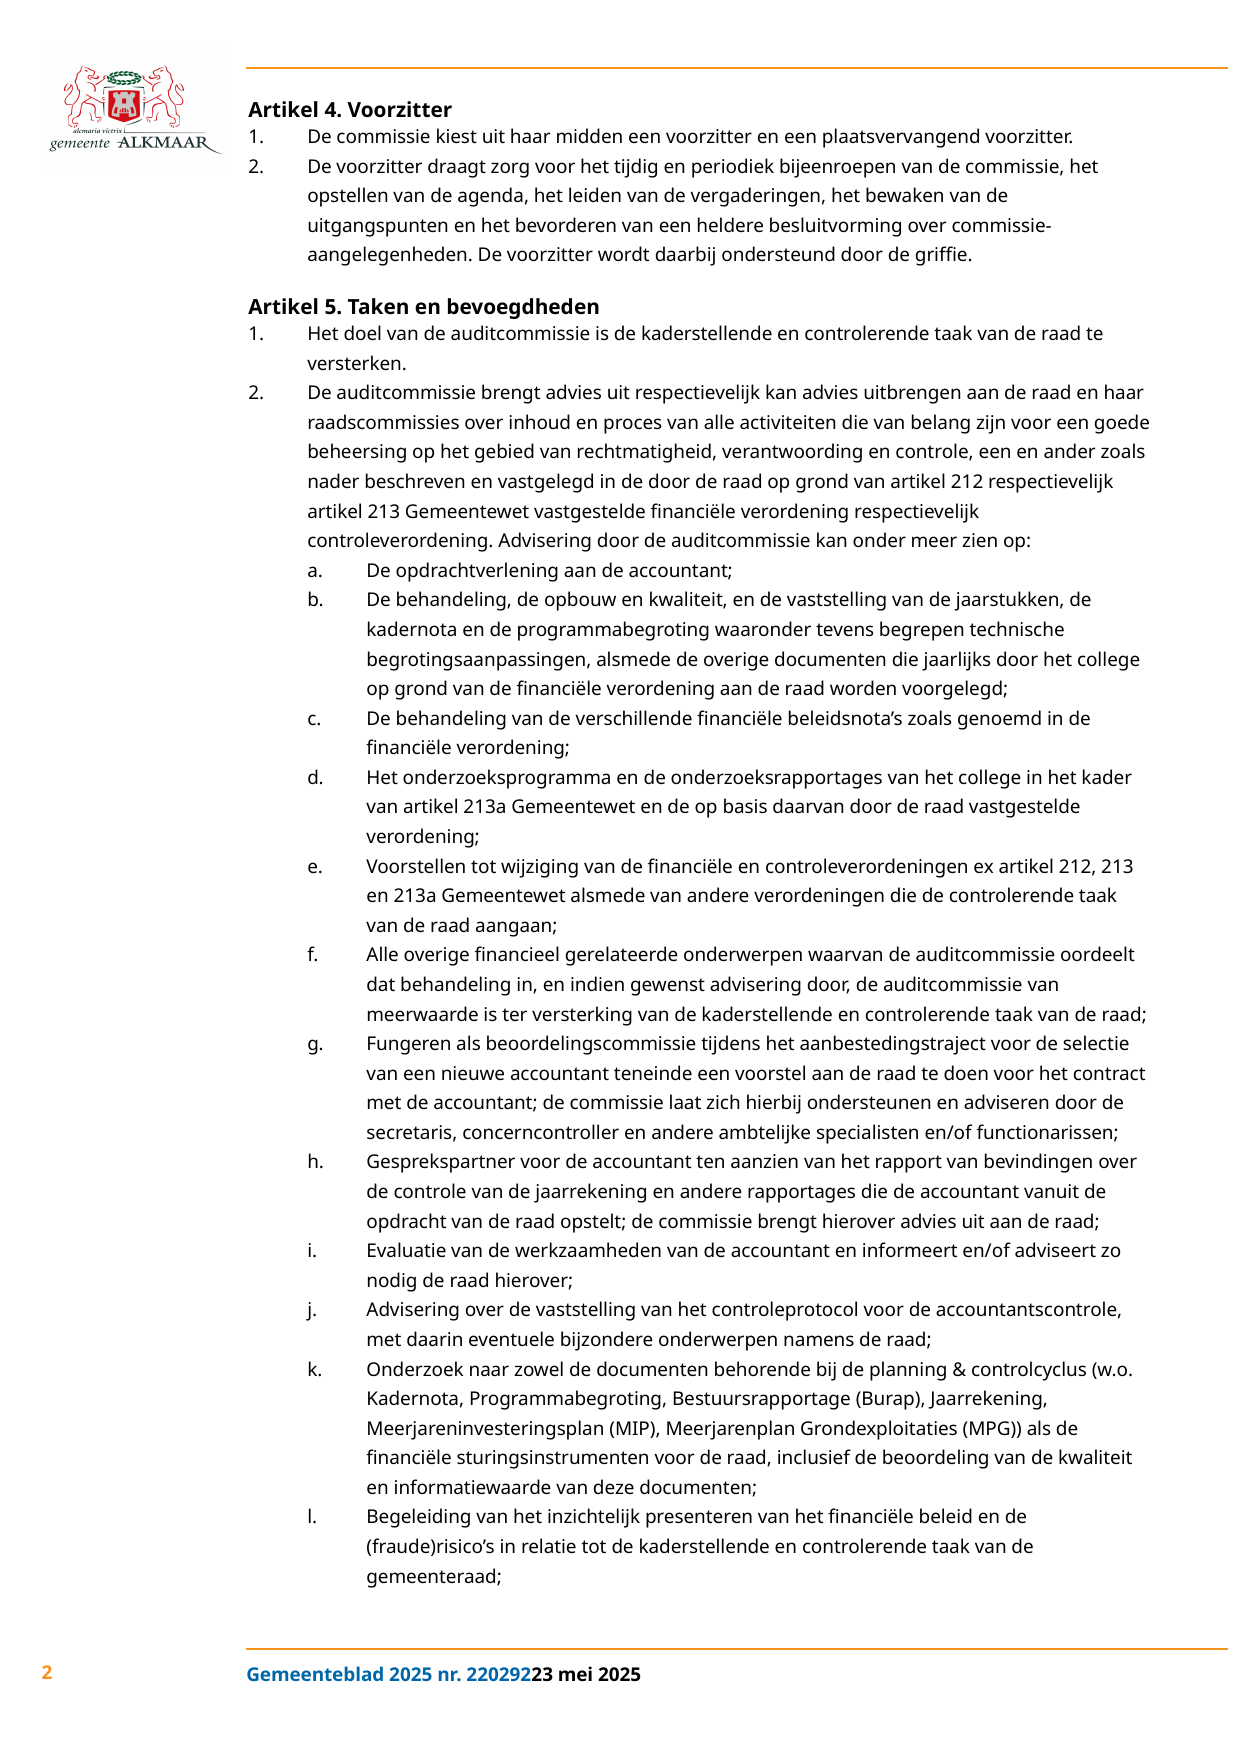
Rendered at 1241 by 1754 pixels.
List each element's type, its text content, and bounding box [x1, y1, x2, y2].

list Voorstellen tot wijziging van de financiële en controleverordeningen ex artikel 212, 213 en 213a Gemeentewet alsmede van andere verordeningen die de controlerende taak van de raad aangaan; [307, 853, 1152, 938]
list De voorzitter draagt zorg voor het tijdig en periodiek bijeenroepen van de commissie, het opstellen van de agenda, het leiden van de vergaderingen, het bewaken van de uitgangspunten en het bevorderen van een heldere besluitvorming over commissie-aangelegenheden. De voorzitter wordt daarbij ondersteund door de griffie. [248, 153, 1152, 267]
picture [41, 47, 231, 172]
list De opdrachtverlening aan de accountant; [307, 557, 1152, 583]
list Evaluatie van de werkzaamheden van de accountant en informeert en/of adviseert zo nodig de raad hierover; [307, 1237, 1152, 1293]
list De behandeling van de verschillende financiële beleidsnota’s zoals genoemd in de financiële verordening; [307, 705, 1152, 760]
list Het onderzoeksprogramma en de onderzoeksrapportages van het college in het kader van artikel 213a Gemeentewet en de op basis daarvan door de raad vastgestelde verordening; [307, 764, 1152, 849]
list De behandeling, de opbouw en kwaliteit, en de vaststelling van de jaarstukken, de kadernota en de programmabegroting waaronder tevens begrepen technische begrotingsaanpassingen, alsmede de overige documenten die jaarlijks door het college op grond van de financiële verordening aan de raad worden voorgelegd; [307, 587, 1152, 701]
text Artikel 5. Taken en bevoegdheden [248, 292, 1152, 320]
text Artikel 4. Voorzitter [248, 95, 1152, 123]
list Fungeren als beoordelingscommissie tijdens het aanbestedingstraject voor de selectie van een nieuwe accountant teneinde een voorstel aan de raad te doen voor het contract met de accountant; de commissie laat zich hierbij ondersteunen en adviseren door de secretaris, concerncontroller en andere ambtelijke specialisten en/of functionarissen; [307, 1030, 1152, 1145]
list De commissie kiest uit haar midden een voorzitter en een plaatsvervangend voorzitter. [248, 123, 1152, 149]
list Gesprekspartner voor de accountant ten aanzien van het rapport van bevindingen over de controle van de jaarrekening en andere rapportages die de accountant vanuit de opdracht van de raad opstelt; de commissie brengt hierover advies uit aan de raad; [307, 1149, 1152, 1234]
list Advisering over de vaststelling van het controleprotocol voor de accountantscontrole, met daarin eventuele bijzondere onderwerpen namens de raad; [307, 1297, 1152, 1352]
list Onderzoek naar zowel de documenten behorende bij de planning & controlcyclus (w.o. Kadernota, Programmabegroting, Bestuursrapportage (Burap), Jaarrekening, Meerjareninvesteringsplan (MIP), Meerjarenplan Grondexploitaties (MPG)) als de financiële sturingsinstrumenten voor de raad, inclusief de beoordeling van de kwaliteit en informatiewaarde van deze documenten; [307, 1356, 1152, 1500]
list Begeleiding van het inzichtelijk presenteren van het financiële beleid en de (fraude)risico’s in relatie tot de kaderstellende en controlerende taak van de gemeenteraad; [307, 1504, 1152, 1589]
list Het doel van de auditcommissie is de kaderstellende en controlerende taak van de raad te versterken. [248, 320, 1152, 376]
list De auditcommissie brengt advies uit respectievelijk kan advies uitbrengen aan de raad en haar raadscommissies over inhoud en proces van alle activiteiten die van belang zijn voor een goede beheersing op het gebied van rechtmatigheid, verantwoording en controle, een en ander zoals nader beschreven en vastgelegd in de door de raad op grond van artikel 212 respectievelijk artikel 213 Gemeentewet vastgestelde financiële verordening respectievelijk controleverordening. Advisering door de auditcommissie kan onder meer zien op: [248, 379, 1152, 553]
list Alle overige financieel gerelateerde onderwerpen waarvan de auditcommissie oordeelt dat behandeling in, en indien gewenst advisering door, de auditcommissie van meerwaarde is ter versterking van de kaderstellende en controlerende taak van de raad; [307, 942, 1152, 1027]
